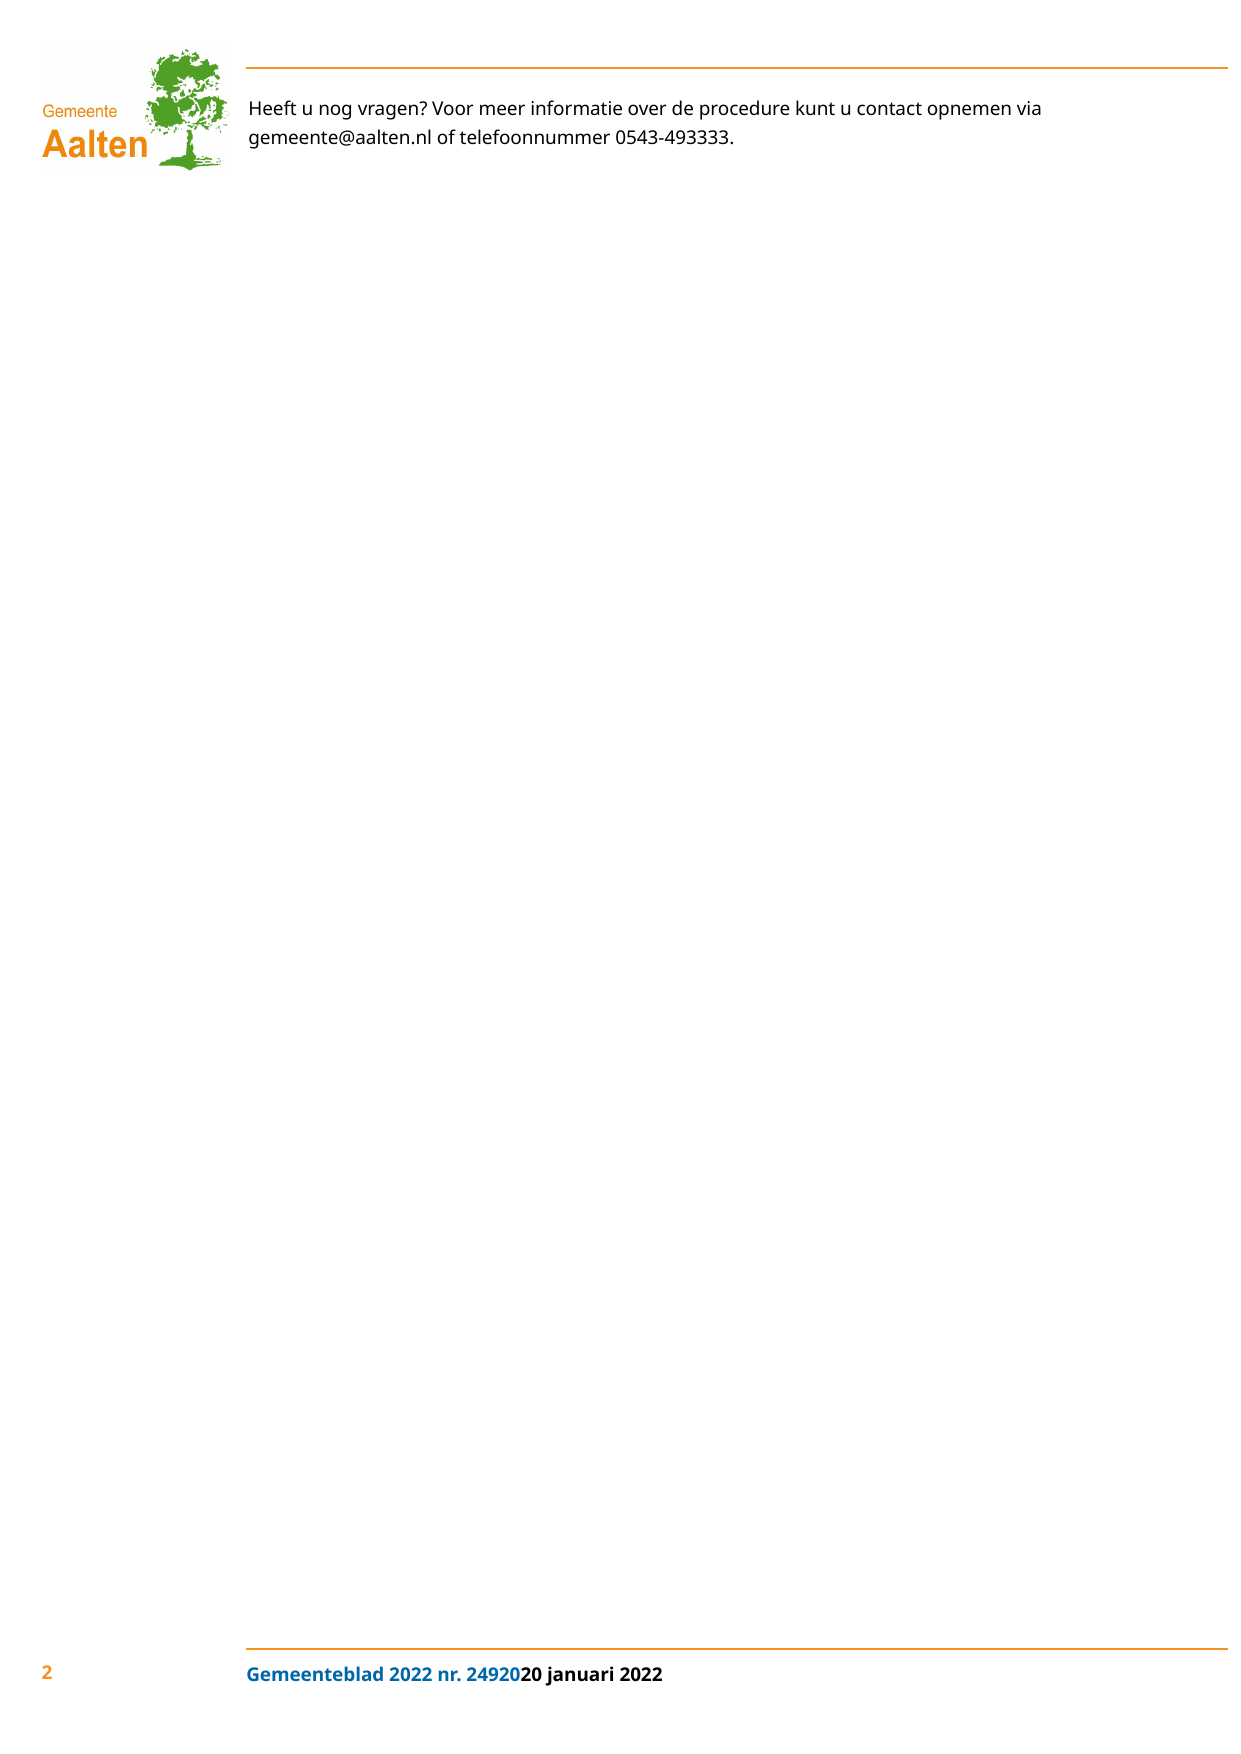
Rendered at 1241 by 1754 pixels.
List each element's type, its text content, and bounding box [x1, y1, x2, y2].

text Heeft u nog vragen? Voor meer informatie over de procedure kunt u contact opnemen via gemeente@aalten.nl of telefoonnummer 0543-493333. [248, 95, 1152, 150]
picture [41, 47, 231, 172]
